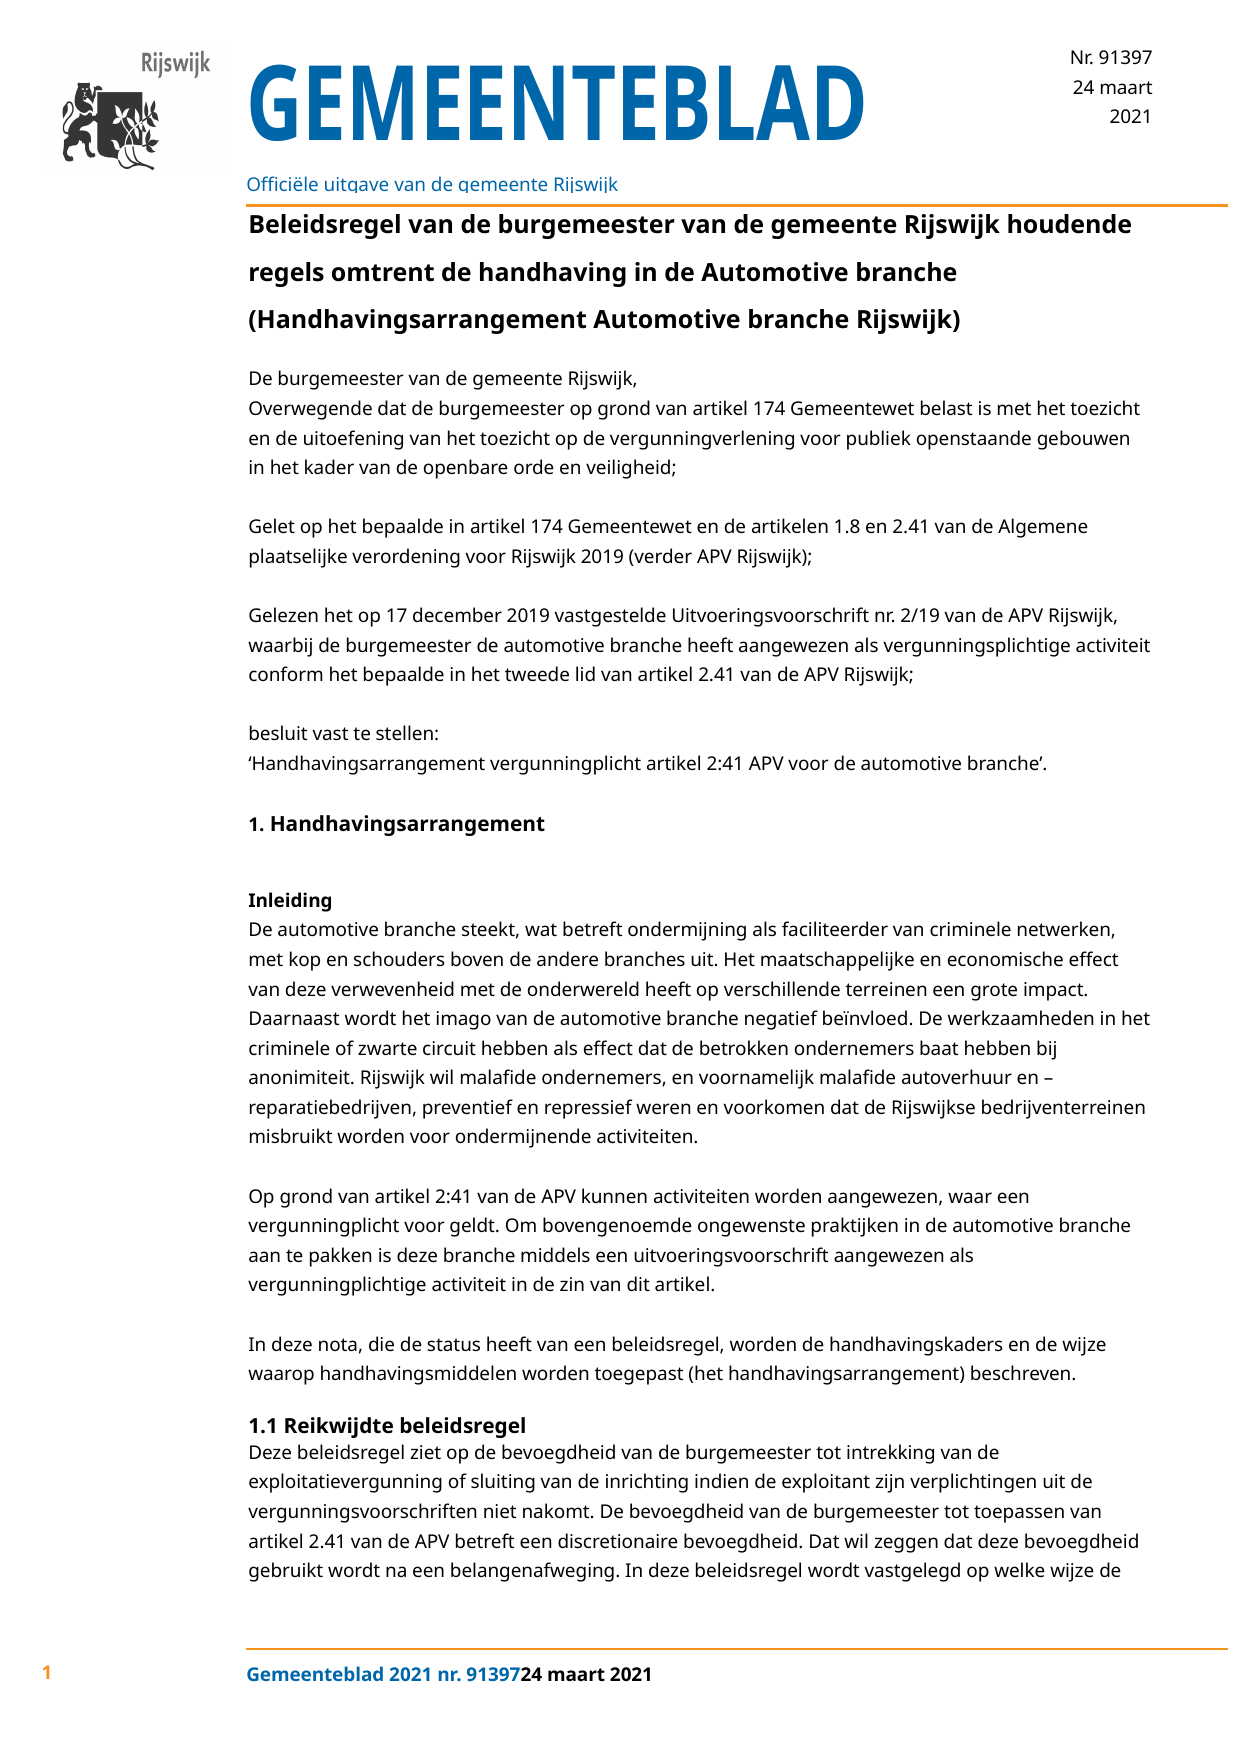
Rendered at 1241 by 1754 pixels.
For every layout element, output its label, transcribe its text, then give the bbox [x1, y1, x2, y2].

text In deze nota, die de status heeft van een beleidsregel, worden de handhavingskaders en de wijze waarop handhavingsmiddelen worden toegepast (het handhavingsarrangement) beschreven. [248, 1331, 1152, 1386]
text Op grond van artikel 2:41 van de APV kunnen activiteiten worden aangewezen, waar een vergunningplicht voor geldt. Om bovengenoemde ongewenste praktijken in de automotive branche aan te pakken is deze branche middels een uitvoeringsvoorschrift aangewezen als vergunningplichtige activiteit in de zin van dit artikel. [248, 1183, 1152, 1297]
text 1. Handhavingsarrangement [248, 809, 1152, 838]
text De automotive branche steekt, wat betreft ondermijning als faciliteerder van criminele netwerken, met kop en schouders boven de andere branches uit. Het maatschappelijke en economische effect van deze verwevenheid met de onderwereld heeft op verschillende terreinen een grote impact. Daarnaast wordt het imago van de automotive branche negatief beïnvloed. De werkzaamheden in het criminele of zwarte circuit hebben als effect dat de betrokken ondernemers baat hebben bij anonimiteit. Rijswijk wil malafide ondernemers, en voornamelijk malafide autoverhuur en –reparatiebedrijven, preventief en repressief weren en voorkomen dat de Rijswijkse bedrijventerreinen misbruikt worden voor ondermijnende activiteiten. [248, 917, 1152, 1149]
text ‘Handhavingsarrangement vergunningplicht artikel 2:41 APV voor de automotive branche’. [248, 750, 1152, 776]
text Gelet op het bepaalde in artikel 174 Gemeentewet en de artikelen 1.8 en 2.41 van de Algemene plaatselijke verordening voor Rijswijk 2019 (verder APV Rijswijk); [248, 513, 1152, 569]
text Gelezen het op 17 december 2019 vastgestelde Uitvoeringsvoorschrift nr. 2/19 van de APV Rijswijk, waarbij de burgemeester de automotive branche heeft aangewezen als vergunningsplichtige activiteit conform het bepaalde in het tweede lid van artikel 2.41 van de APV Rijswijk; [248, 602, 1152, 687]
picture [41, 47, 231, 172]
text besluit vast te stellen: [248, 721, 1152, 746]
text Overwegende dat de burgemeester op grond van artikel 174 Gemeentewet belast is met het toezicht en de uitoefening van het toezicht op de vergunningverlening voor publiek openstaande gebouwen in het kader van de openbare orde en veiligheid; [248, 395, 1152, 480]
text Beleidsregel van de burgemeester van de gemeente Rijswijk houdende regels omtrent de handhaving in de Automotive branche (Handhavingsarrangement Automotive branche Rijswijk) [248, 207, 1152, 336]
text 1.1 Reikwijdte beleidsregel [248, 1411, 1152, 1439]
text Inleiding [248, 887, 1152, 913]
text Deze beleidsregel ziet op de bevoegdheid van de burgemeester tot intrekking van de exploitatievergunning of sluiting van de inrichting indien de exploitant zijn verplichtingen uit de vergunningsvoorschriften niet nakomt. De bevoegdheid van de burgemeester tot toepassen van artikel 2.41 van de APV betreft een discretionaire bevoegdheid. Dat wil zeggen dat deze bevoegdheid gebruikt wordt na een belangenafweging. In deze beleidsregel wordt vastgelegd op welke wijze de [248, 1439, 1152, 1583]
text De burgemeester van de gemeente Rijswijk, [248, 366, 1152, 391]
